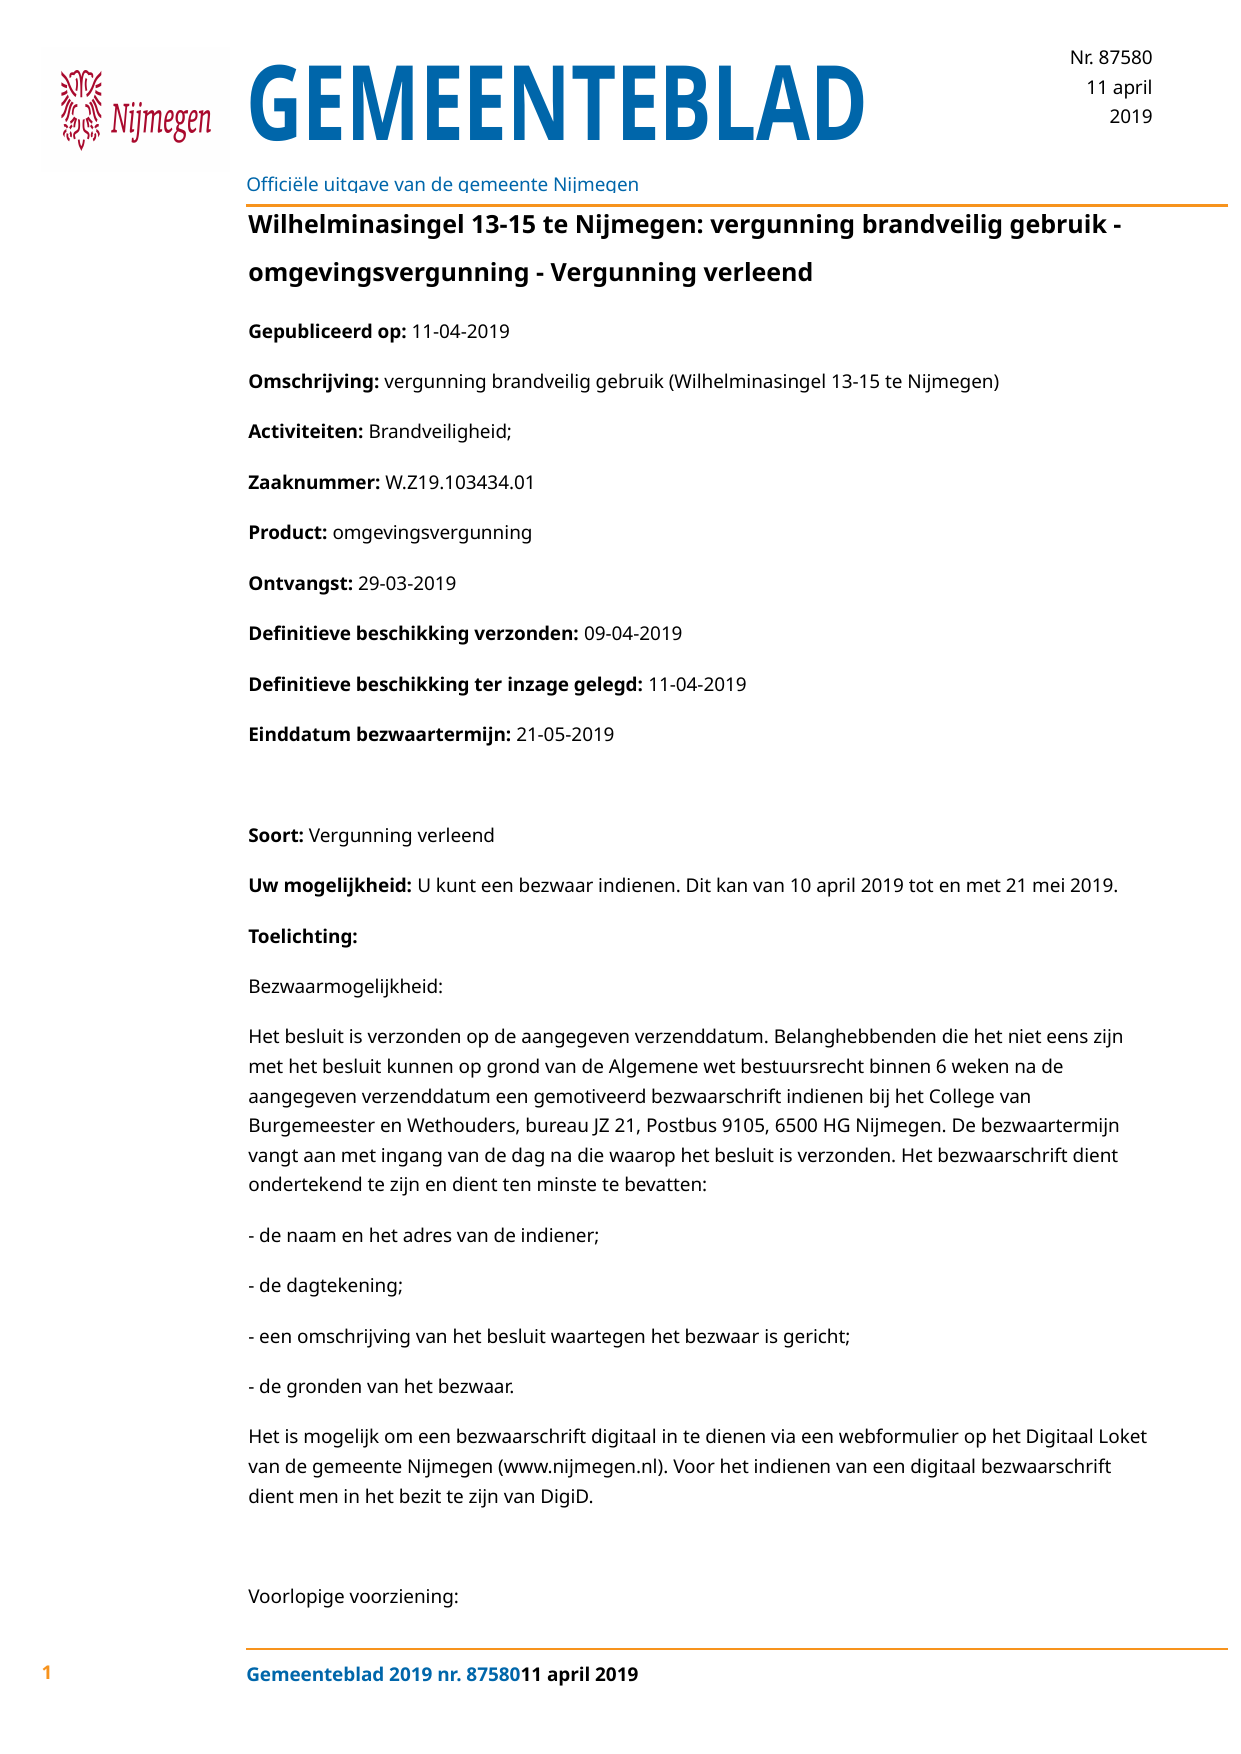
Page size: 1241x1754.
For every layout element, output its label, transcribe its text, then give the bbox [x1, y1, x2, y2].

text Uw mogelijkheid: U kunt een bezwaar indienen. Dit kan van 10 april 2019 tot en met 21 mei 2019. [248, 872, 1152, 898]
text Definitieve beschikking verzonden: 09-04-2019 [248, 620, 1152, 646]
text Definitieve beschikking ter inzage gelegd: 11-04-2019 [248, 671, 1152, 697]
text Soort: Vergunning verleend [248, 822, 1152, 848]
text - de naam en het adres van de indiener; [248, 1222, 1152, 1248]
text Gepubliceerd op: 11-04-2019 [248, 318, 1152, 344]
text Product: omgevingsvergunning [248, 519, 1152, 545]
text Voorlopige voorziening: [248, 1584, 1152, 1609]
picture [41, 47, 231, 172]
text Wilhelminasingel 13-15 te Nijmegen: vergunning brandveilig gebruik - omgevingsvergunning - Vergunning verleend [248, 207, 1152, 288]
text Omschrijving: vergunning brandveilig gebruik (Wilhelminasingel 13-15 te Nijmegen) [248, 368, 1152, 394]
text Bezwaarmogelijkheid: [248, 973, 1152, 999]
text Het besluit is verzonden op de aangegeven verzenddatum. Belanghebbenden die het niet eens zijn met het besluit kunnen op grond van de Algemene wet bestuursrecht binnen 6 weken na de aangegeven verzenddatum een gemotiveerd bezwaarschrift indienen bij het College van Burgemeester en Wethouders, bureau JZ 21, Postbus 9105, 6500 HG Nijmegen. De bezwaartermijn vangt aan met ingang van de dag na die waarop het besluit is verzonden. Het bezwaarschrift dient ondertekend te zijn en dient ten minste te bevatten: [248, 1024, 1152, 1197]
text - de dagtekening; [248, 1272, 1152, 1298]
text Activiteiten: Brandveiligheid; [248, 419, 1152, 444]
text Zaaknummer: W.Z19.103434.01 [248, 469, 1152, 495]
text Het is mogelijk om een bezwaarschrift digitaal in te dienen via een webformulier op het Digitaal Loket van de gemeente Nijmegen (www.nijmegen.nl). Voor het indienen van een digitaal bezwaarschrift dient men in het bezit te zijn van DigiD. [248, 1424, 1152, 1509]
text Toelichting: [248, 923, 1152, 949]
text Einddatum bezwaartermijn: 21-05-2019 [248, 721, 1152, 747]
text Ontvangst: 29-03-2019 [248, 570, 1152, 596]
text - een omschrijving van het besluit waartegen het bezwaar is gericht; [248, 1323, 1152, 1349]
text - de gronden van het bezwaar. [248, 1373, 1152, 1399]
